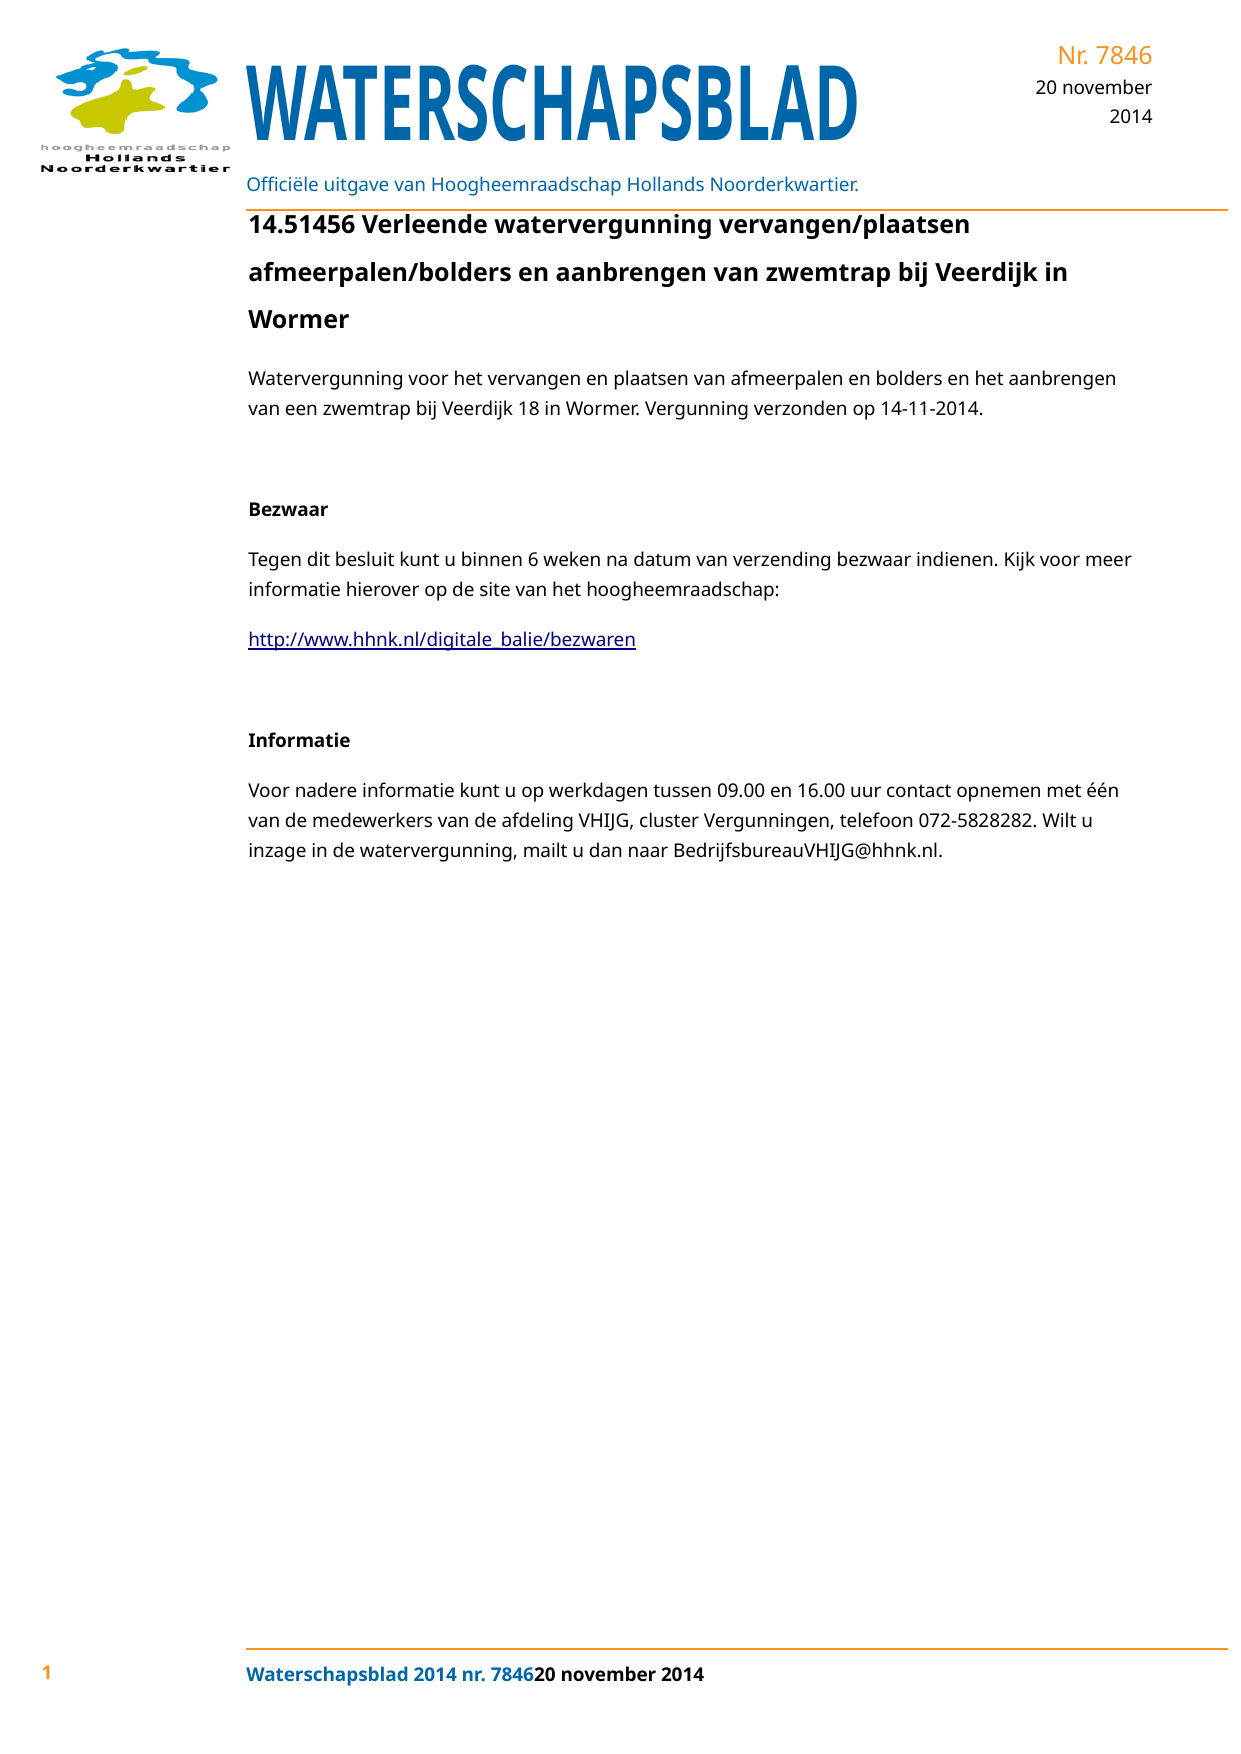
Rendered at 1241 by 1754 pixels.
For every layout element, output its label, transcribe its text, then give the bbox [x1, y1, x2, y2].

text Bezwaar [248, 496, 1152, 522]
text Informatie [248, 727, 1152, 753]
text Voor nadere informatie kunt u op werkdagen tussen 09.00 en 16.00 uur contact opnemen met één van de medewerkers van de afdeling VHIJG, cluster Vergunningen, telefoon 072-5828282. Wilt u inzage in de watervergunning, mailt u dan naar BedrijfsbureauVHIJG@hhnk.nl. [248, 778, 1152, 862]
text Tegen dit besluit kunt u binnen 6 weken na datum van verzending bezwaar indienen. Kijk voor meer informatie hierover op de site van het hoogheemraadschap: [248, 546, 1152, 602]
text http://www.hhnk.nl/digitale_balie/bezwaren [248, 626, 1152, 652]
text 14.51456 Verleende watervergunning vervangen/plaatsen afmeerpalen/bolders en aanbrengen van zwemtrap bij Veerdijk in Wormer [248, 211, 1152, 336]
text Watervergunning voor het vervangen en plaatsen van afmeerpalen en bolders en het aanbrengen van een zwemtrap bij Veerdijk 18 in Wormer. Vergunning verzonden op 14-11-2014. [248, 366, 1152, 421]
picture [41, 47, 231, 172]
